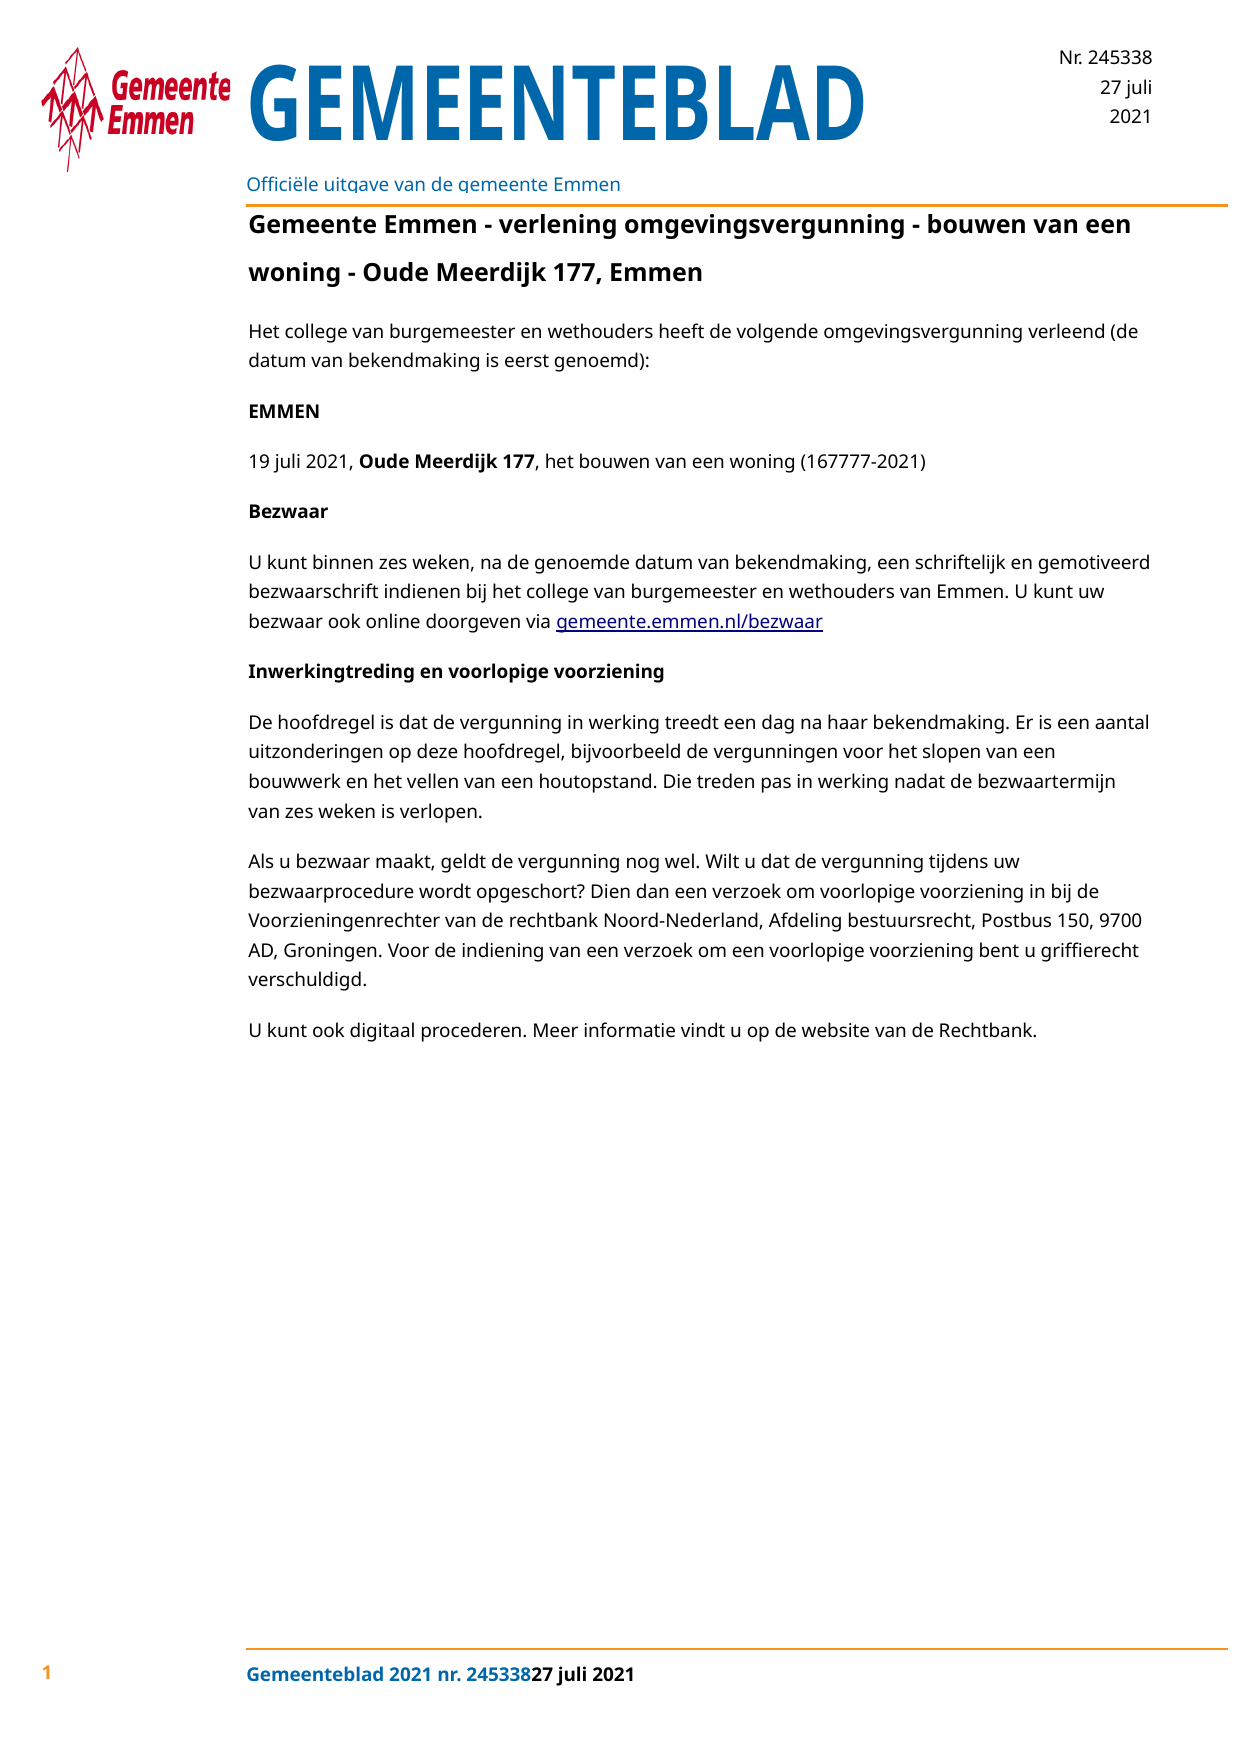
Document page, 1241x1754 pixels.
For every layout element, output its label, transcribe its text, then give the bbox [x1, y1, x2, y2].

text U kunt binnen zes weken, na de genoemde datum van bekendmaking, een schriftelijk en gemotiveerd bezwaarschrift indienen bij het college van burgemeester en wethouders van Emmen. U kunt uw bezwaar ook online doorgeven via gemeente.emmen.nl/bezwaar [248, 549, 1152, 634]
text Het college van burgemeester en wethouders heeft de volgende omgevingsvergunning verleend (de datum van bekendmaking is eerst genoemd): [248, 318, 1152, 373]
text 19 juli 2021, Oude Meerdijk 177, het bouwen van een woning (167777-2021) [248, 448, 1152, 474]
text De hoofdregel is dat de vergunning in werking treedt een dag na haar bekendmaking. Er is een aantal uitzonderingen op deze hoofdregel, bijvoorbeeld de vergunningen voor het slopen van een bouwwerk en het vellen van een houtopstand. Die treden pas in werking nadat de bezwaartermijn van zes weken is verlopen. [248, 709, 1152, 824]
text Bezwaar [248, 499, 1152, 524]
picture [41, 47, 231, 172]
text Inwerkingtreding en voorlopige voorziening [248, 659, 1152, 684]
text Als u bezwaar maakt, geldt de vergunning nog wel. Wilt u dat de vergunning tijdens uw bezwaarprocedure wordt opgeschort? Dien dan een verzoek om voorlopige voorziening in bij de Voorzieningenrechter van de rechtbank Noord-Nederland, Afdeling bestuursrecht, Postbus 150, 9700 AD, Groningen. Voor de indiening van een verzoek om een voorlopige voorziening bent u griffierecht verschuldigd. [248, 848, 1152, 992]
text U kunt ook digitaal procederen. Meer informatie vindt u op de website van de Rechtbank. [248, 1017, 1152, 1043]
text EMMEN [248, 398, 1152, 424]
text Gemeente Emmen - verlening omgevingsvergunning - bouwen van een woning - Oude Meerdijk 177, Emmen [248, 207, 1152, 288]
